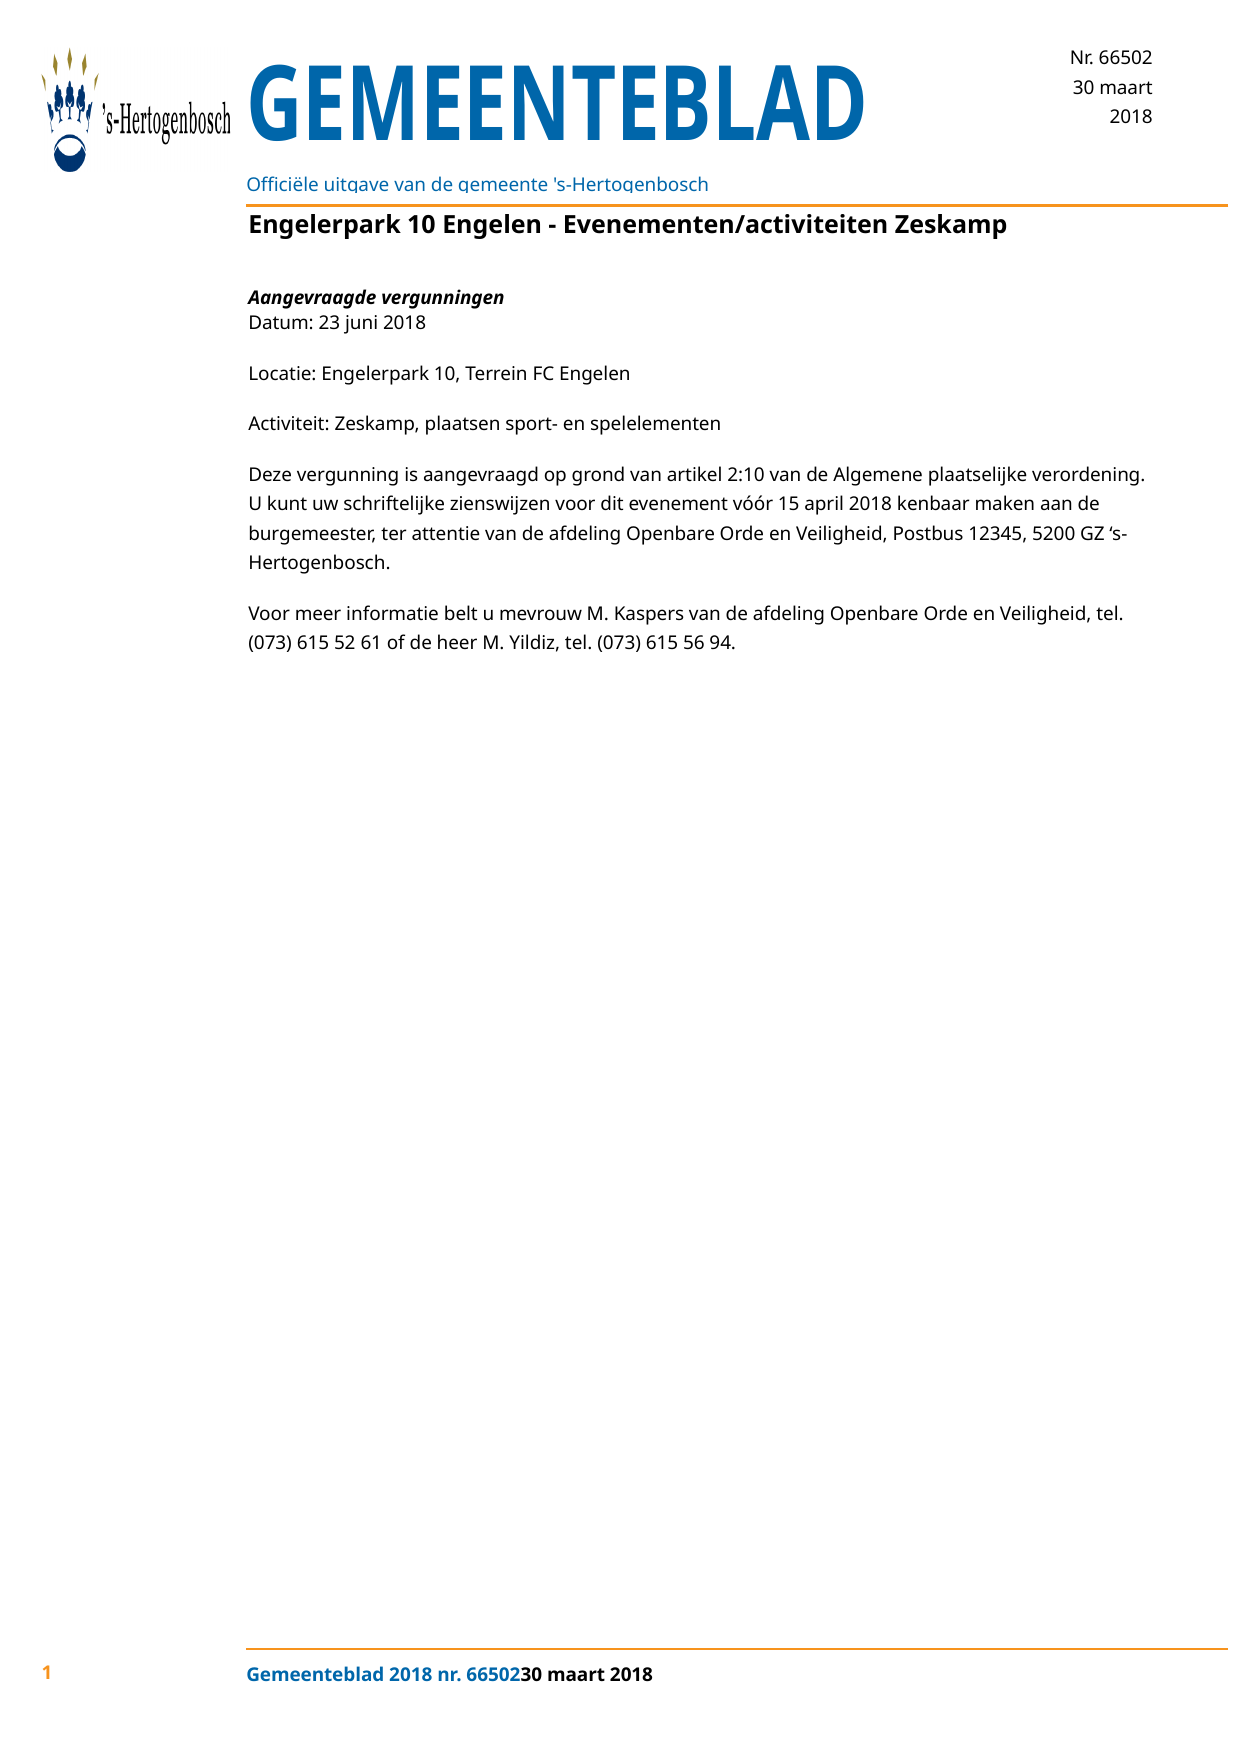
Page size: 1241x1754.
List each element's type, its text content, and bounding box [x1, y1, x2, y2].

text Aangevraagde vergunningen [248, 284, 1152, 309]
text Datum: 23 juni 2018 [248, 309, 1152, 335]
text Deze vergunning is aangevraagd op grond van artikel 2:10 van de Algemene plaatselijke verordening. U kunt uw schriftelijke zienswijzen voor dit evenement vóór 15 april 2018 kenbaar maken aan de burgemeester, ter attentie van de afdeling Openbare Orde en Veiligheid, Postbus 12345, 5200 GZ ‘s-Hertogenbosch. [248, 461, 1152, 575]
text Activiteit: Zeskamp, plaatsen sport- en spelelementen [248, 410, 1152, 436]
text Voor meer informatie belt u mevrouw M. Kaspers van de afdeling Openbare Orde en Veiligheid, tel. (073) 615 52 61 of de heer M. Yildiz, tel. (073) 615 56 94. [248, 600, 1152, 655]
picture [41, 47, 231, 172]
text Locatie: Engelerpark 10, Terrein FC Engelen [248, 360, 1152, 386]
text Engelerpark 10 Engelen - Evenementen/activiteiten Zeskamp [248, 207, 1152, 241]
